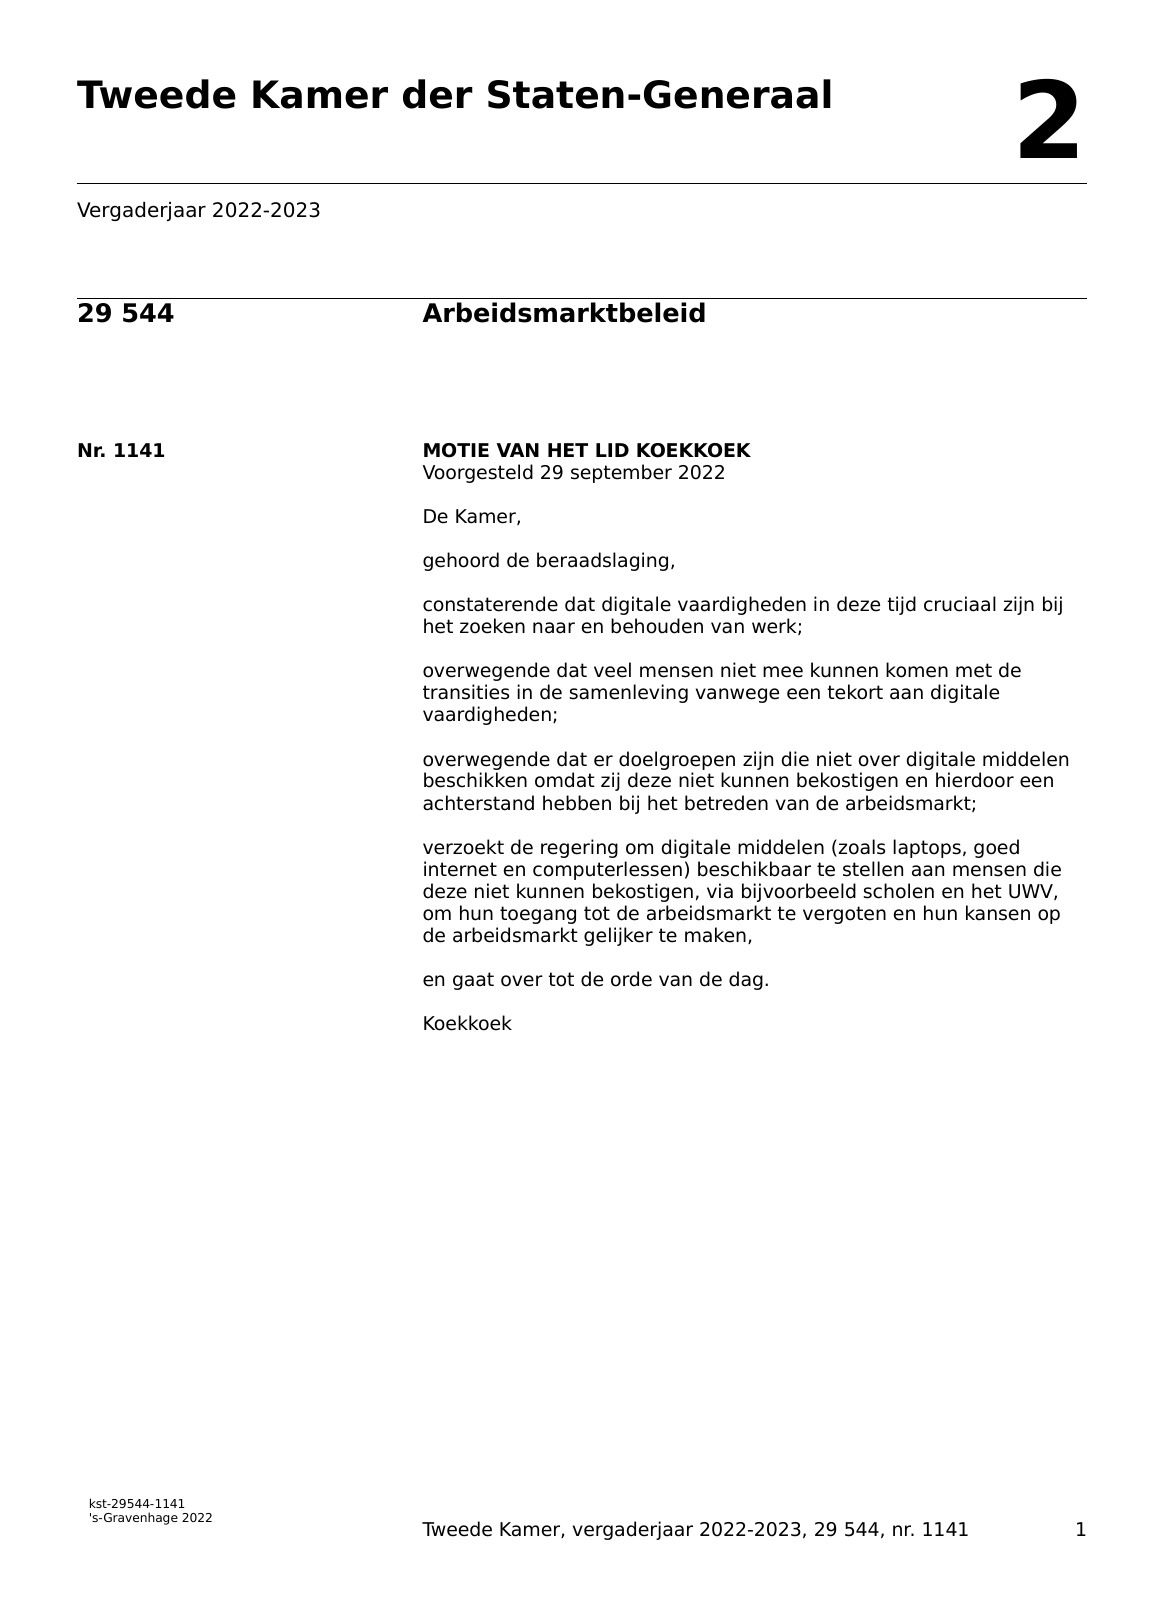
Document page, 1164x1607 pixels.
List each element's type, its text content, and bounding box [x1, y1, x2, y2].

text gehoord de beraadslaging, [422, 550, 1087, 572]
text constaterende dat digitale vaardigheden in deze tijd cruciaal zijn bij het zoeken naar en behouden van werk; [422, 594, 1087, 638]
table_cell Vergaderjaar 2022-2023 [77, 184, 1087, 298]
text verzoekt de regering om digitale middelen (zoals laptops, goed internet en computerlessen) beschikbaar te stellen aan mensen die deze niet kunnen bekostigen, via bijvoorbeeld scholen en het UWV, om hun toegang tot de arbeidsmarkt te vergoten en hun kansen op de arbeidsmarkt gelijker te maken, [422, 837, 1087, 946]
text kst-29544-1141 [88, 1497, 323, 1511]
text overwegende dat veel mensen niet mee kunnen komen met de transities in de samenleving vanwege een tekort aan digitale vaardigheden; [422, 660, 1087, 726]
table_header 2 [886, 59, 1087, 183]
subtitle Nr. 1141 MOTIE VAN HET LID KOEKKOEK [77, 440, 1087, 462]
subtitle 29 544 Arbeidsmarktbeleid [77, 299, 1087, 329]
text De Kamer, [422, 506, 1087, 528]
text Koekkoek [422, 1013, 1087, 1035]
text overwegende dat er doelgroepen zijn die niet over digitale middelen beschikken omdat zij deze niet kunnen bekostigen en hierdoor een achterstand hebben bij het betreden van de arbeidsmarkt; [422, 748, 1087, 814]
text 's-Gravenhage 2022 [88, 1511, 323, 1525]
table_header Tweede Kamer der Staten-Generaal [77, 59, 886, 183]
text Voorgesteld 29 september 2022 [422, 462, 1087, 484]
text en gaat over tot de orde van de dag. [422, 969, 1087, 991]
